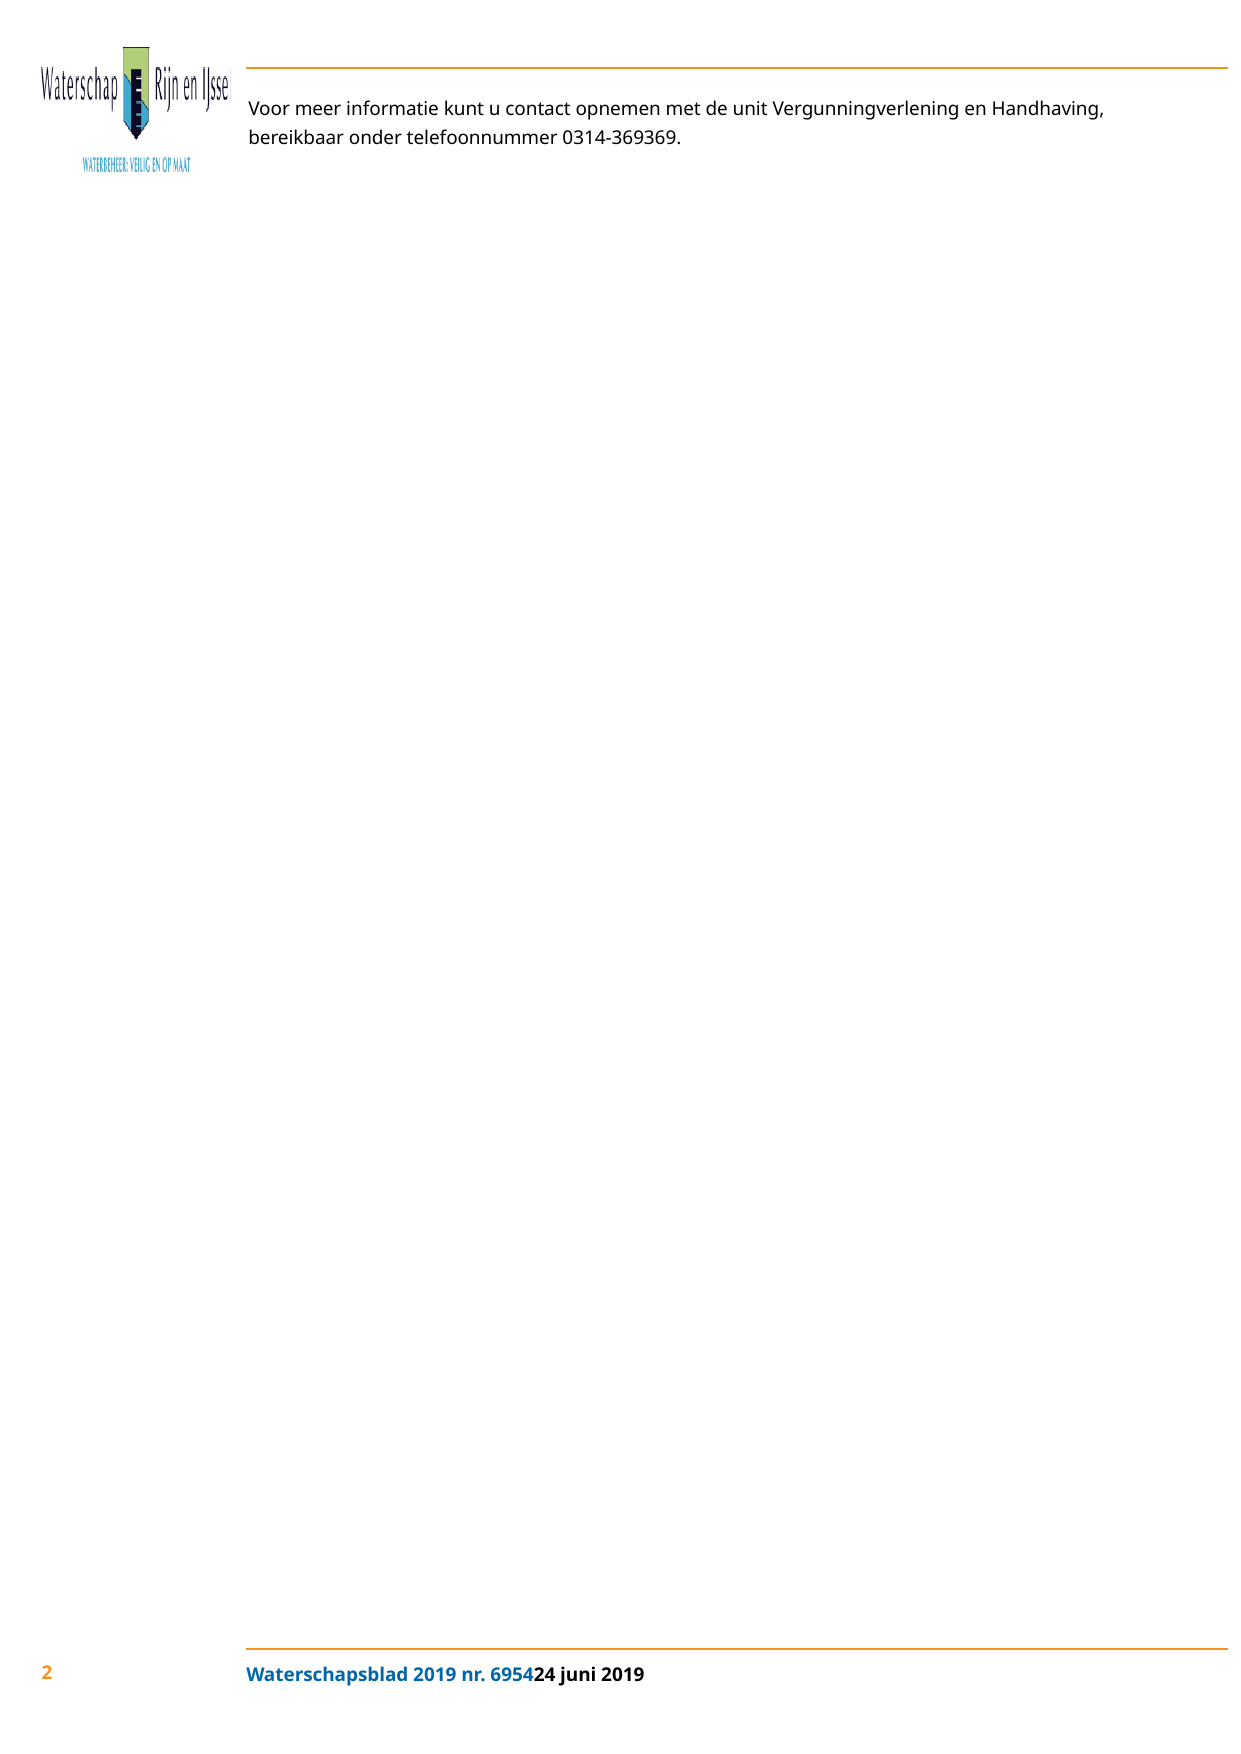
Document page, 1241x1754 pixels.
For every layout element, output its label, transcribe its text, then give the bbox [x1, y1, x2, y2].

text Voor meer informatie kunt u contact opnemen met de unit Vergunningverlening en Handhaving, bereikbaar onder telefoonnummer 0314-369369. [248, 95, 1152, 150]
picture [41, 47, 231, 172]
